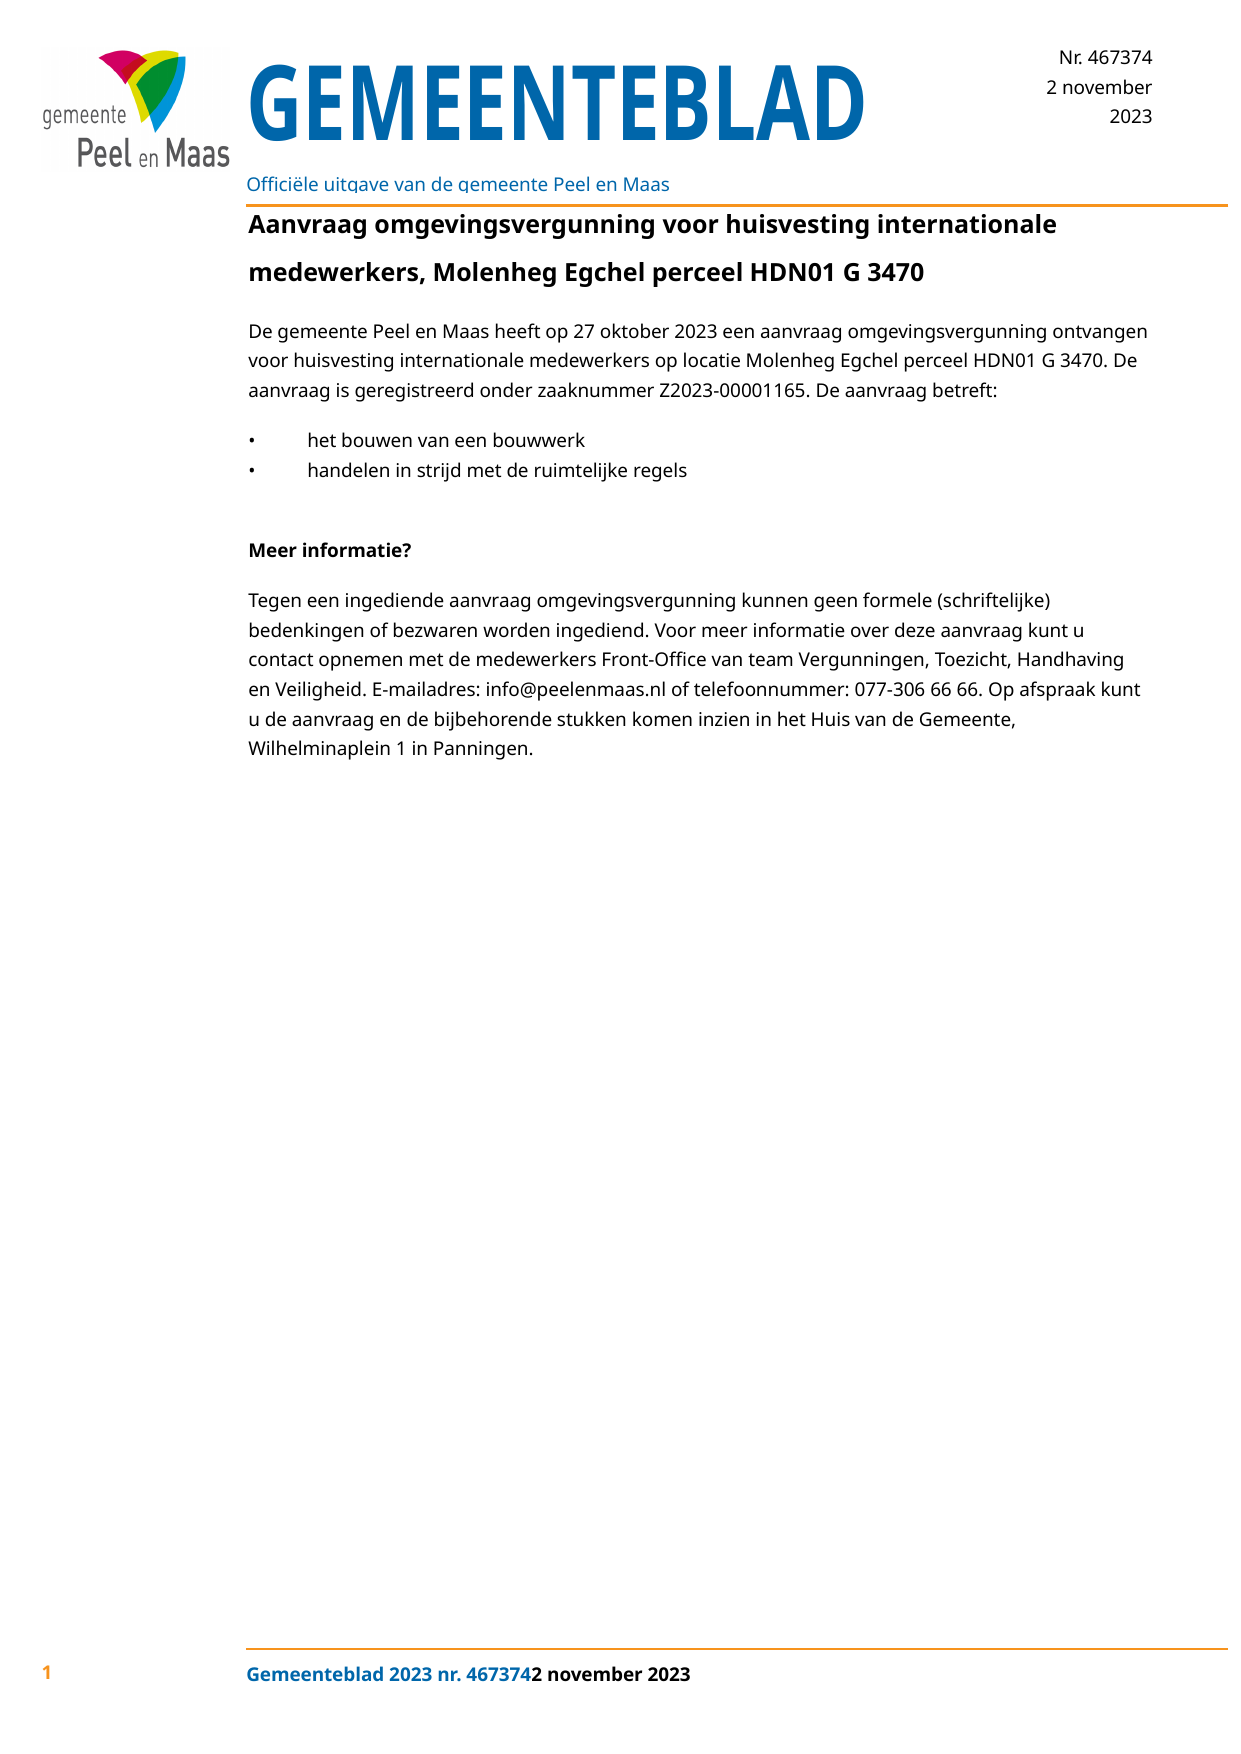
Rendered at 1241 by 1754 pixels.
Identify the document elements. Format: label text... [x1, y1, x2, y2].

text Tegen een ingediende aanvraag omgevingsvergunning kunnen geen formele (schriftelijke) bedenkingen of bezwaren worden ingediend. Voor meer informatie over deze aanvraag kunt u contact opnemen met de medewerkers Front-Office van team Vergunningen, Toezicht, Handhaving en Veiligheid. E-mailadres: info@peelenmaas.nl of telefoonnummer: 077-306 66 66. Op afspraak kunt u de aanvraag en de bijbehorende stukken komen inzien in het Huis van de Gemeente, Wilhelminaplein 1 in Panningen. [248, 587, 1152, 761]
list handelen in strijd met de ruimtelijke regels [248, 457, 1152, 483]
text De gemeente Peel en Maas heeft op 27 oktober 2023 een aanvraag omgevingsvergunning ontvangen voor huisvesting internationale medewerkers op locatie Molenheg Egchel perceel HDN01 G 3470. De aanvraag is geregistreerd onder zaaknummer Z2023-00001165. De aanvraag betreft: [248, 318, 1152, 403]
picture [41, 47, 231, 172]
list het bouwen van een bouwwerk [248, 427, 1152, 453]
text Meer informatie? [248, 537, 1152, 563]
text Aanvraag omgevingsvergunning voor huisvesting internationale medewerkers, Molenheg Egchel perceel HDN01 G 3470 [248, 207, 1152, 288]
